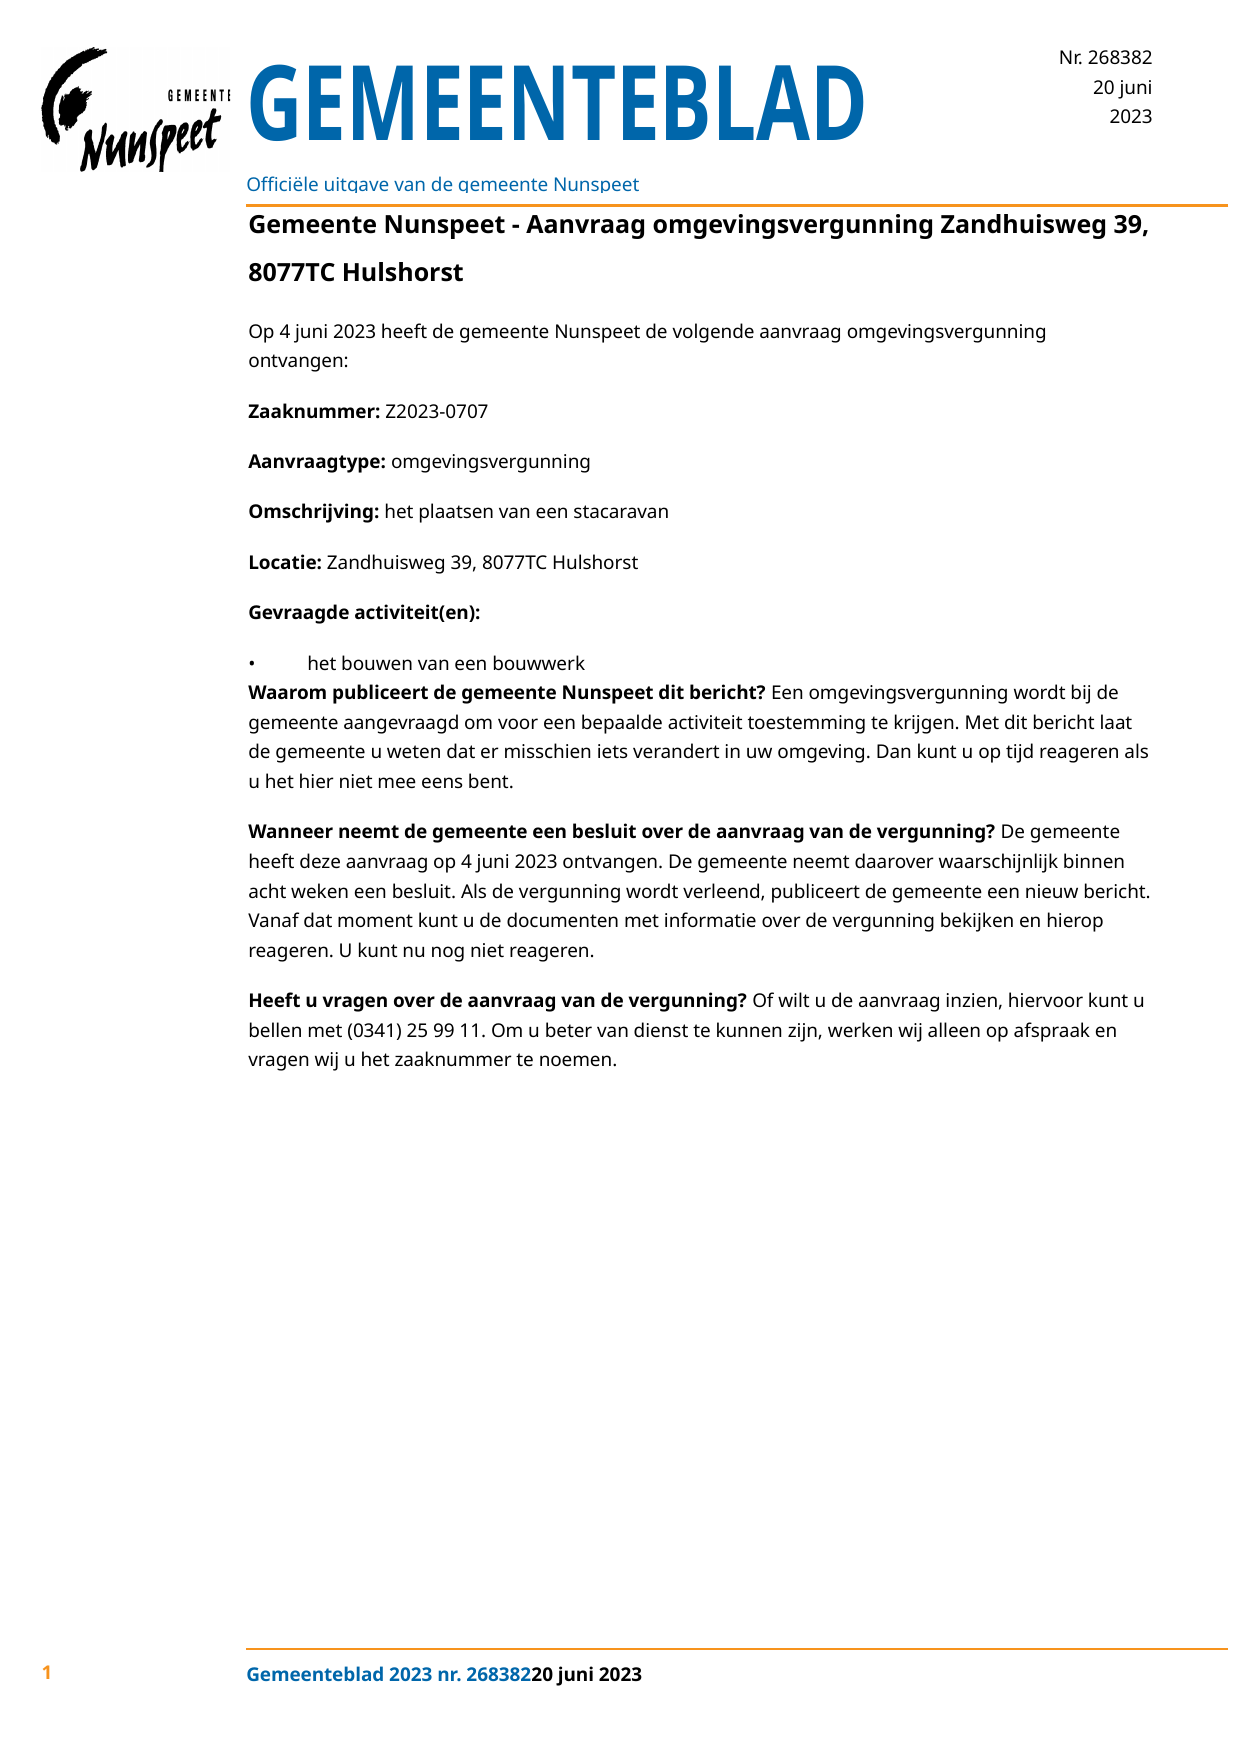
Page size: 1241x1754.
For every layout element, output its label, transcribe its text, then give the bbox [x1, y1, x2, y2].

text Omschrijving: het plaatsen van een stacaravan [248, 499, 1152, 524]
text Waarom publiceert de gemeente Nunspeet dit bericht? Een omgevingsvergunning wordt bij de gemeente aangevraagd om voor een bepaalde activiteit toestemming te krijgen. Met dit bericht laat de gemeente u weten dat er misschien iets verandert in uw omgeving. Dan kunt u op tijd reageren als u het hier niet mee eens bent. [248, 679, 1152, 794]
text Wanneer neemt de gemeente een besluit over de aanvraag van de vergunning? De gemeente heeft deze aanvraag op 4 juni 2023 ontvangen. De gemeente neemt daarover waarschijnlijk binnen acht weken een besluit. Als de vergunning wordt verleend, publiceert de gemeente een nieuw bericht. Vanaf dat moment kunt u de documenten met informatie over de vergunning bekijken en hierop reageren. U kunt nu nog niet reageren. [248, 819, 1152, 963]
list het bouwen van een bouwwerk [248, 650, 1152, 676]
text Heeft u vragen over de aanvraag van de vergunning? Of wilt u de aanvraag inzien, hiervoor kunt u bellen met (0341) 25 99 11. Om u beter van dienst te kunnen zijn, werken wij alleen op afspraak en vragen wij u het zaaknummer te noemen. [248, 987, 1152, 1072]
text Aanvraagtype: omgevingsvergunning [248, 448, 1152, 474]
text Locatie: Zandhuisweg 39, 8077TC Hulshorst [248, 549, 1152, 575]
text Zaaknummer: Z2023-0707 [248, 398, 1152, 424]
text Op 4 juni 2023 heeft de gemeente Nunspeet de volgende aanvraag omgevingsvergunning ontvangen: [248, 318, 1152, 373]
text Gemeente Nunspeet - Aanvraag omgevingsvergunning Zandhuisweg 39, 8077TC Hulshorst [248, 207, 1152, 288]
picture [41, 47, 231, 172]
text Gevraagde activiteit(en): [248, 599, 1152, 625]
